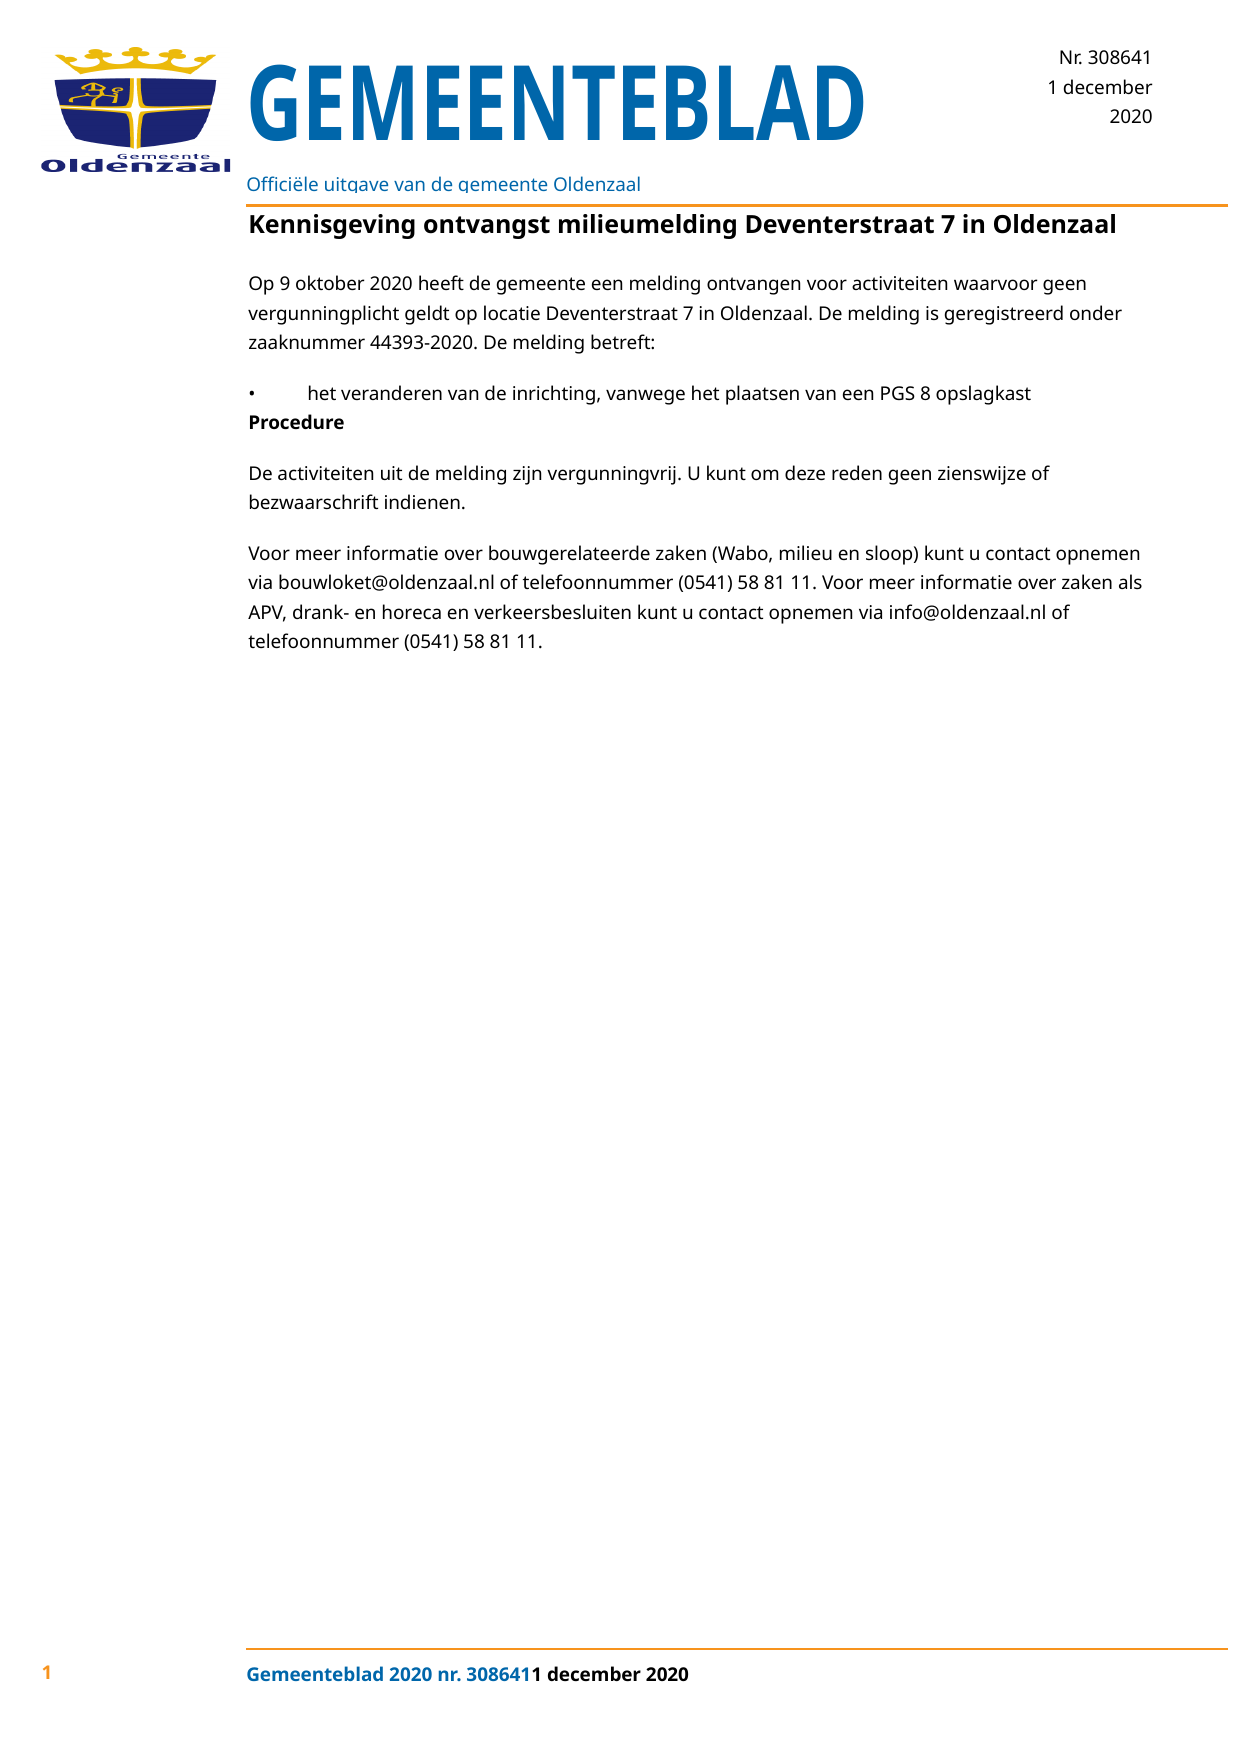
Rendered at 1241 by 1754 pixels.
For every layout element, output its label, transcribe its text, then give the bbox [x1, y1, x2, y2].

picture [41, 47, 231, 172]
text Kennisgeving ontvangst milieumelding Deventerstraat 7 in Oldenzaal [248, 207, 1152, 241]
text De activiteiten uit de melding zijn vergunningvrij. U kunt om deze reden geen zienswijze of bezwaarschrift indienen. [248, 460, 1152, 515]
text Voor meer informatie over bouwgerelateerde zaken (Wabo, milieu en sloop) kunt u contact opnemen via bouwloket@oldenzaal.nl of telefoonnummer (0541) 58 81 11. Voor meer informatie over zaken als APV, drank- en horeca en verkeersbesluiten kunt u contact opnemen via info@oldenzaal.nl of telefoonnummer (0541) 58 81 11. [248, 540, 1152, 654]
text Op 9 oktober 2020 heeft de gemeente een melding ontvangen voor activiteiten waarvoor geen vergunningplicht geldt op locatie Deventerstraat 7 in Oldenzaal. De melding is geregistreerd onder zaaknummer 44393-2020. De melding betreft: [248, 270, 1152, 355]
text Procedure [248, 409, 1152, 435]
list het veranderen van de inrichting, vanwege het plaatsen van een PGS 8 opslagkast [248, 380, 1152, 406]
